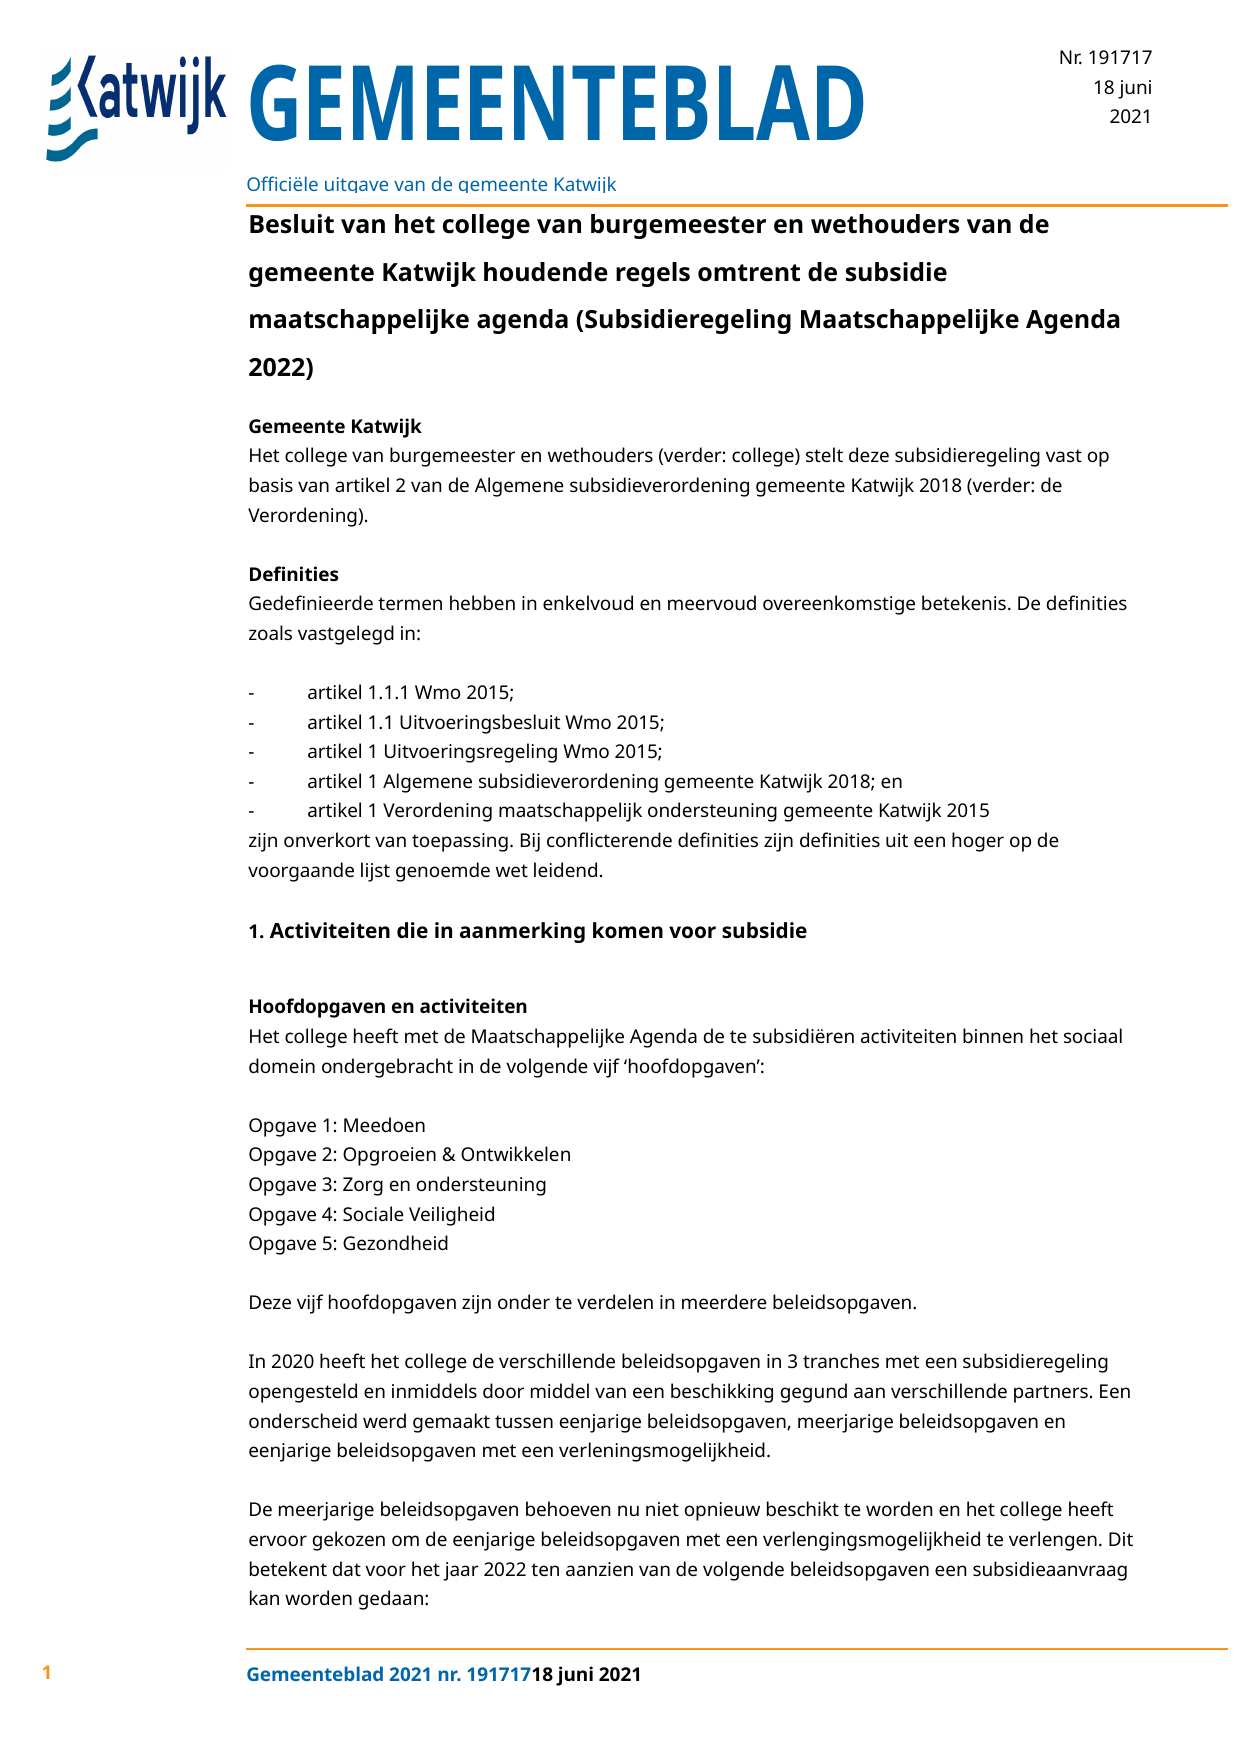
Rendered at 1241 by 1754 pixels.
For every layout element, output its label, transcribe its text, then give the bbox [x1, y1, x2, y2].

list artikel 1.1.1 Wmo 2015; [248, 679, 1152, 705]
text De meerjarige beleidsopgaven behoeven nu niet opnieuw beschikt te worden en het college heeft ervoor gekozen om de eenjarige beleidsopgaven met een verlengingsmogelijkheid te verlengen. Dit betekent dat voor het jaar 2022 ten aanzien van de volgende beleidsopgaven een subsidieaanvraag kan worden gedaan: [248, 1497, 1152, 1611]
list artikel 1 Algemene subsidieverordening gemeente Katwijk 2018; en [248, 768, 1152, 794]
text Het college van burgemeester en wethouders (verder: college) stelt deze subsidieregeling vast op basis van artikel 2 van de Algemene subsidieverordening gemeente Katwijk 2018 (verder: de Verordening). [248, 443, 1152, 528]
text Definities [248, 561, 1152, 587]
text Deze vijf hoofdopgaven zijn onder te verdelen in meerdere beleidsopgaven. [248, 1289, 1152, 1315]
text Opgave 2: Opgroeien & Ontwikkelen [248, 1142, 1152, 1167]
text 1. Activiteiten die in aanmerking komen voor subsidie [248, 916, 1152, 944]
list artikel 1.1 Uitvoeringsbesluit Wmo 2015; [248, 709, 1152, 735]
text Besluit van het college van burgemeester en wethouders van de gemeente Katwijk houdende regels omtrent de subsidie maatschappelijke agenda (Subsidieregeling Maatschappelijke Agenda 2022) [248, 207, 1152, 384]
text Gemeente Katwijk [248, 413, 1152, 439]
text Hoofdopgaven en activiteiten [248, 994, 1152, 1019]
text Opgave 5: Gezondheid [248, 1230, 1152, 1256]
text Gedefinieerde termen hebben in enkelvoud en meervoud overeenkomstige betekenis. De definities zoals vastgelegd in: [248, 591, 1152, 646]
text Opgave 3: Zorg en ondersteuning [248, 1171, 1152, 1197]
text Opgave 1: Meedoen [248, 1112, 1152, 1138]
text Opgave 4: Sociale Veiligheid [248, 1201, 1152, 1227]
text Het college heeft met de Maatschappelijke Agenda de te subsidiëren activiteiten binnen het sociaal domein ondergebracht in de volgende vijf ‘hoofdopgaven’: [248, 1023, 1152, 1079]
list artikel 1 Verordening maatschappelijk ondersteuning gemeente Katwijk 2015 [248, 798, 1152, 823]
text In 2020 heeft het college de verschillende beleidsopgaven in 3 tranches met een subsidieregeling opengesteld en inmiddels door middel van een beschikking gegund aan verschillende partners. Een onderscheid werd gemaakt tussen eenjarige beleidsopgaven, meerjarige beleidsopgaven en eenjarige beleidsopgaven met een verleningsmogelijkheid. [248, 1349, 1152, 1463]
list artikel 1 Uitvoeringsregeling Wmo 2015; [248, 738, 1152, 764]
text zijn onverkort van toepassing. Bij conflicterende definities zijn definities uit een hoger op de voorgaande lijst genoemde wet leidend. [248, 827, 1152, 883]
picture [41, 47, 231, 172]
